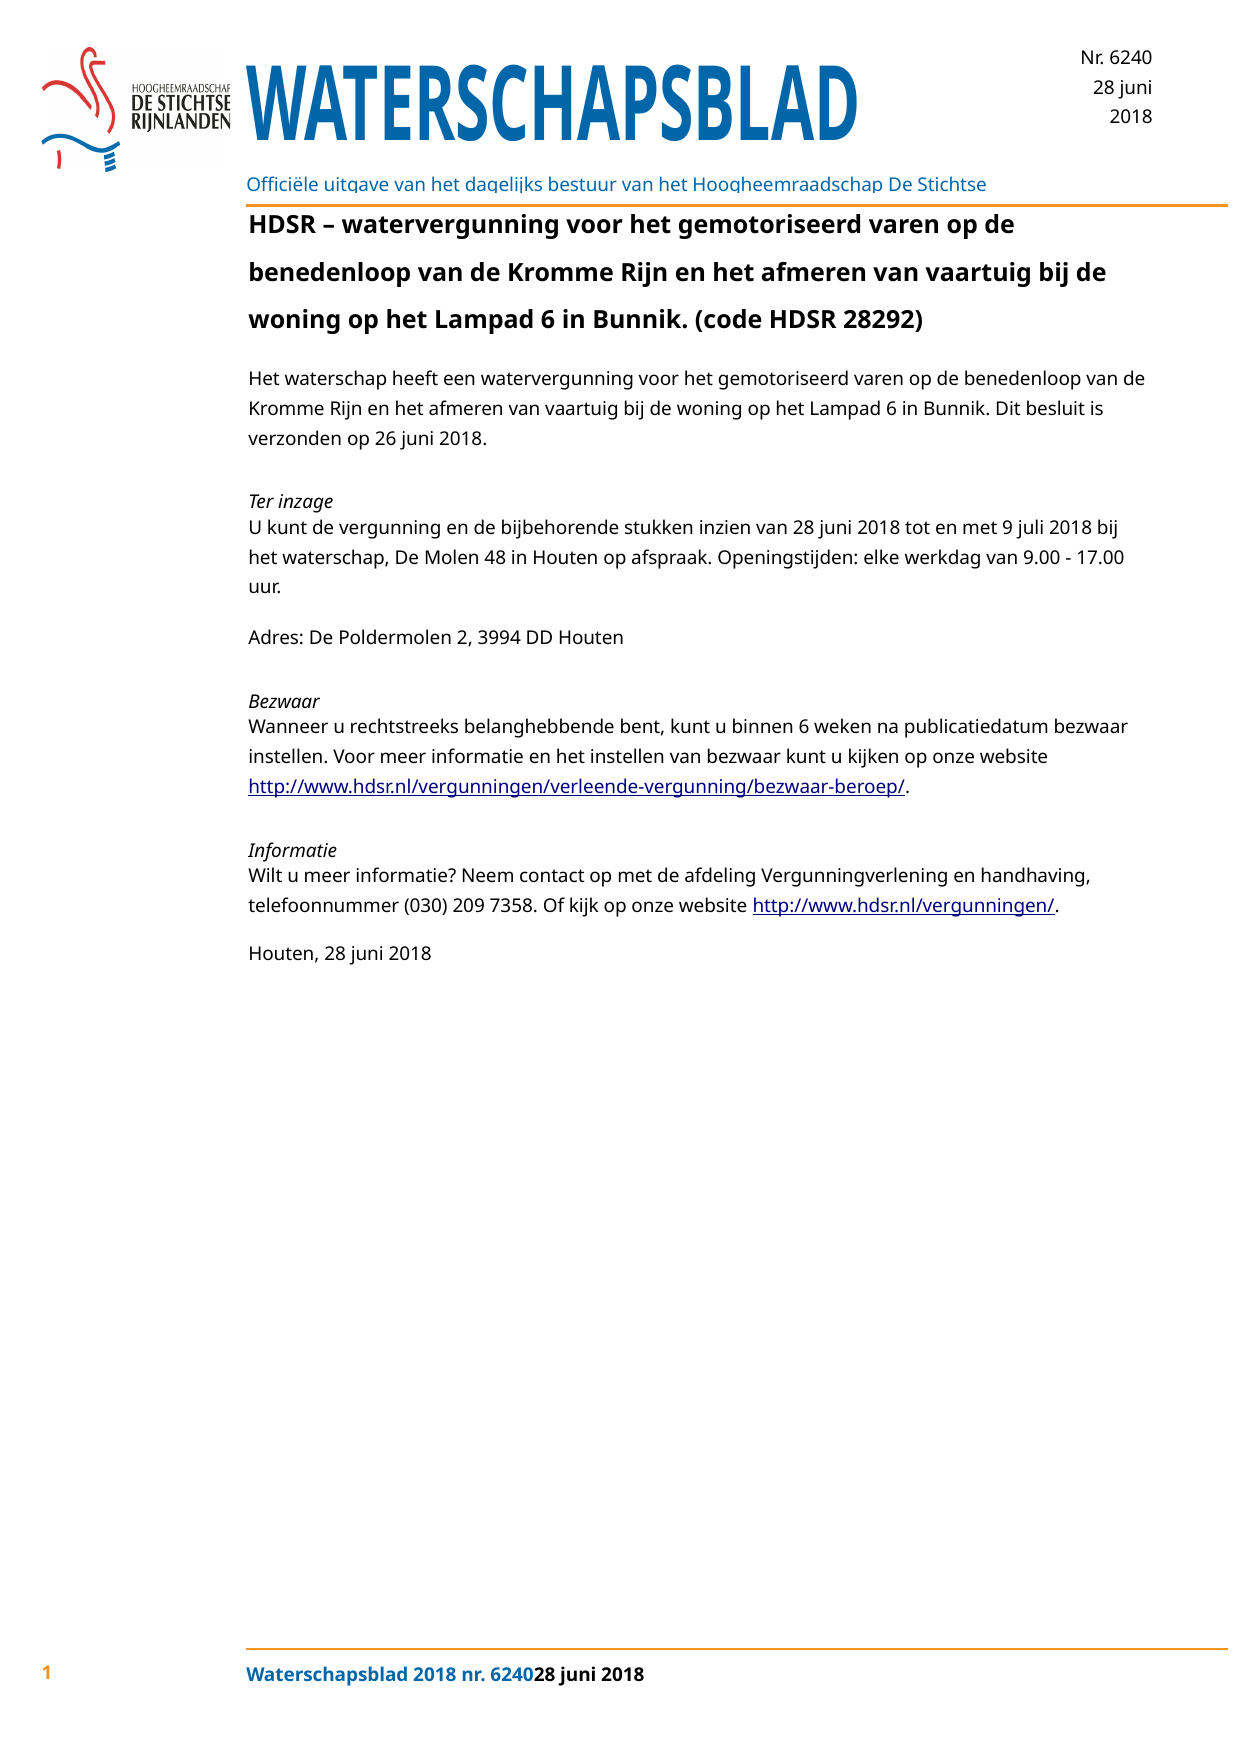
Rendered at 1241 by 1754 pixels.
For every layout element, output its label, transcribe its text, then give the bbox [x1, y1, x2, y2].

text Adres: De Poldermolen 2, 3994 DD Houten [248, 624, 1152, 650]
text Wilt u meer informatie? Neem contact op met de afdeling Vergunningverlening en handhaving, telefoonnummer (030) 209 7358. Of kijk op onze website http://www.hdsr.nl/vergunningen/. [248, 862, 1152, 918]
text Bezwaar [248, 688, 1152, 714]
text Het waterschap heeft een watervergunning voor het gemotoriseerd varen op de benedenloop van de Kromme Rijn en het afmeren van vaartuig bij de woning op het Lampad 6 in Bunnik. Dit besluit is verzonden op 26 juni 2018. [248, 366, 1152, 450]
text Houten, 28 juni 2018 [248, 940, 1152, 966]
text Ter inzage [248, 489, 1152, 514]
text HDSR – watervergunning voor het gemotoriseerd varen op de benedenloop van de Kromme Rijn en het afmeren van vaartuig bij de woning op het Lampad 6 in Bunnik. (code HDSR 28292) [248, 207, 1152, 336]
text Wanneer u rechtstreeks belanghebbende bent, kunt u binnen 6 weken na publicatiedatum bezwaar instellen. Voor meer informatie en het instellen van bezwaar kunt u kijken op onze website http://www.hdsr.nl/vergunningen/verleende-vergunning/bezwaar-beroep/. [248, 714, 1152, 798]
text U kunt de vergunning en de bijbehorende stukken inzien van 28 juni 2018 tot en met 9 juli 2018 bij het waterschap, De Molen 48 in Houten op afspraak. Openingstijden: elke werkdag van 9.00 - 17.00 uur. [248, 514, 1152, 599]
picture [41, 47, 231, 172]
text Informatie [248, 837, 1152, 862]
